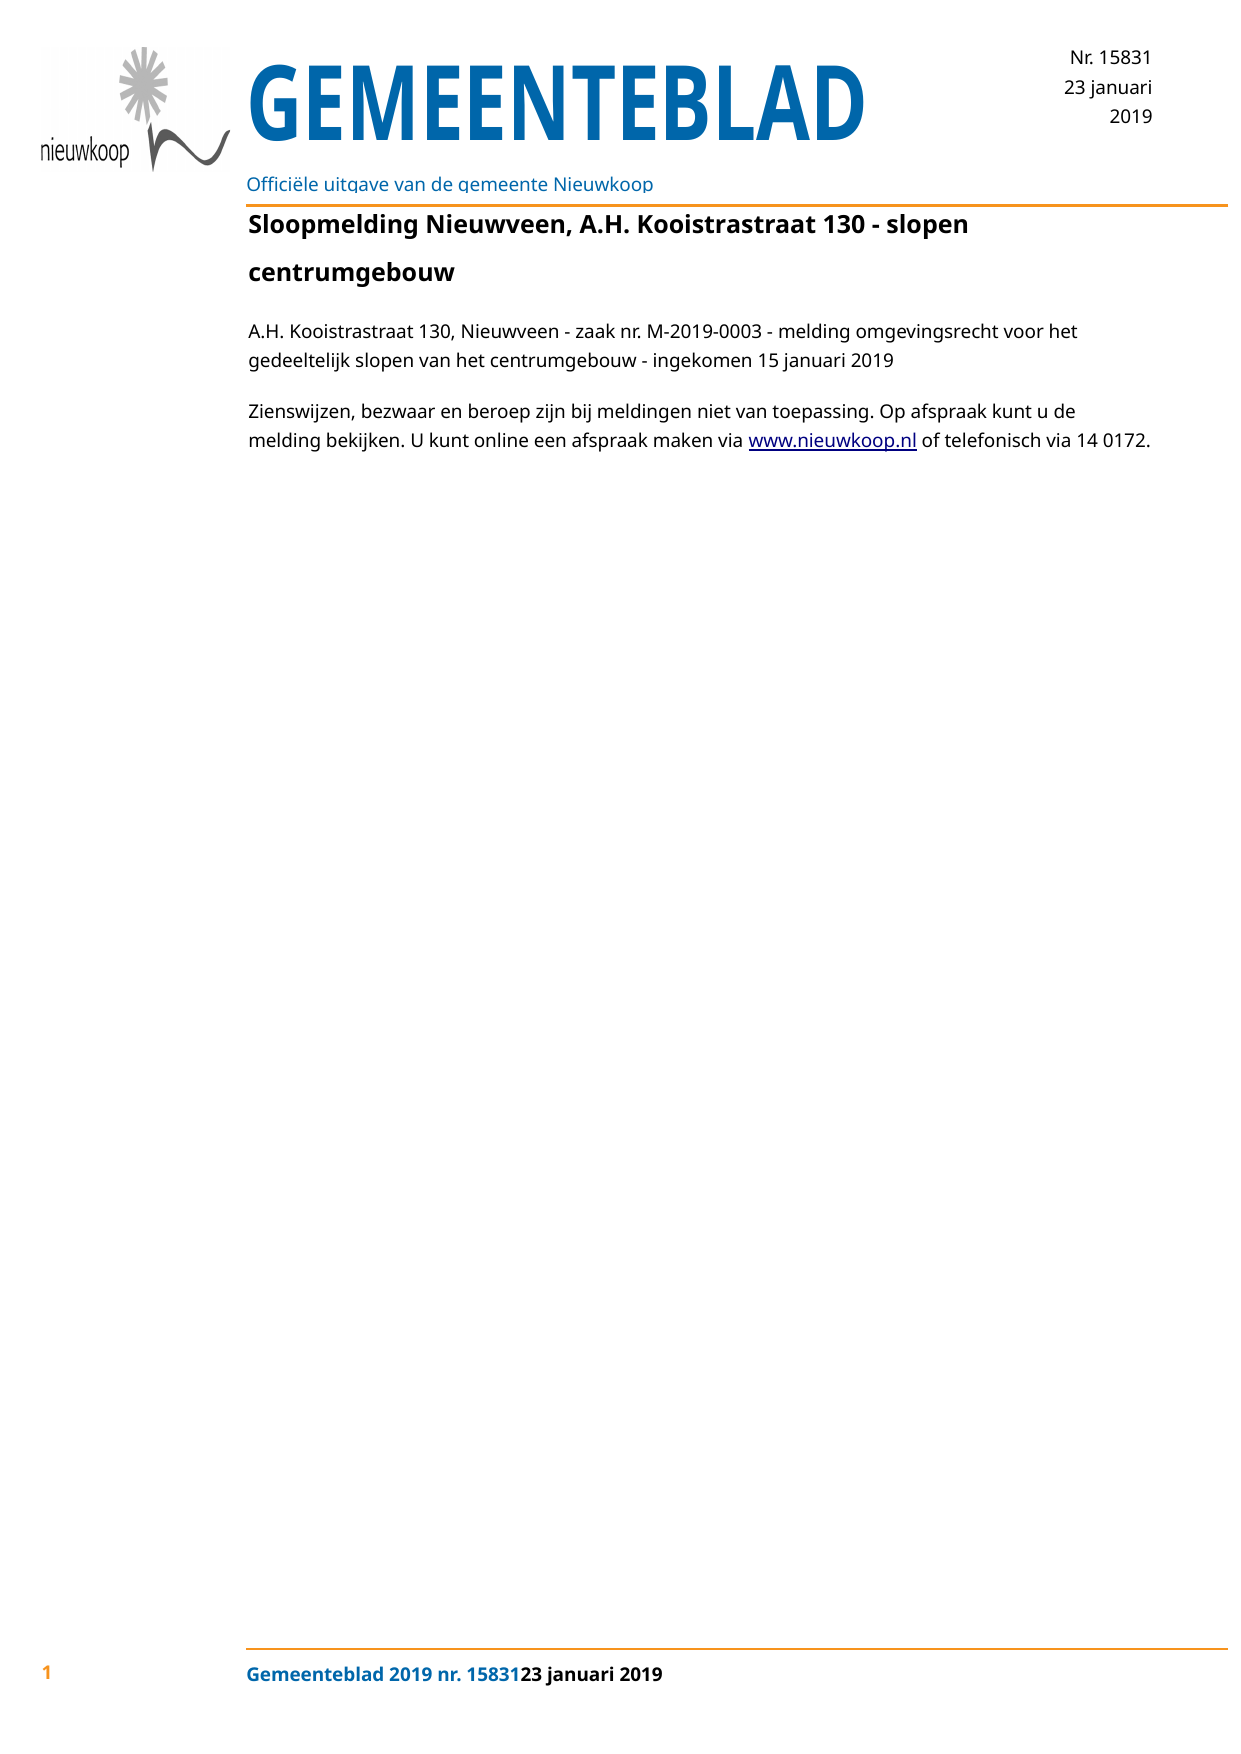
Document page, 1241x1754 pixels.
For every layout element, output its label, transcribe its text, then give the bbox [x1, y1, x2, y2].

text Zienswijzen, bezwaar en beroep zijn bij meldingen niet van toepassing. Op afspraak kunt u de melding bekijken. U kunt online een afspraak maken via www.nieuwkoop.nl of telefonisch via 14 0172. [248, 398, 1152, 453]
picture [41, 47, 231, 172]
text Sloopmelding Nieuwveen, A.H. Kooistrastraat 130 - slopen centrumgebouw [248, 207, 1152, 288]
text A.H. Kooistrastraat 130, Nieuwveen - zaak nr. M-2019-0003 - melding omgevingsrecht voor het gedeeltelijk slopen van het centrumgebouw - ingekomen 15 januari 2019 [248, 318, 1152, 373]
